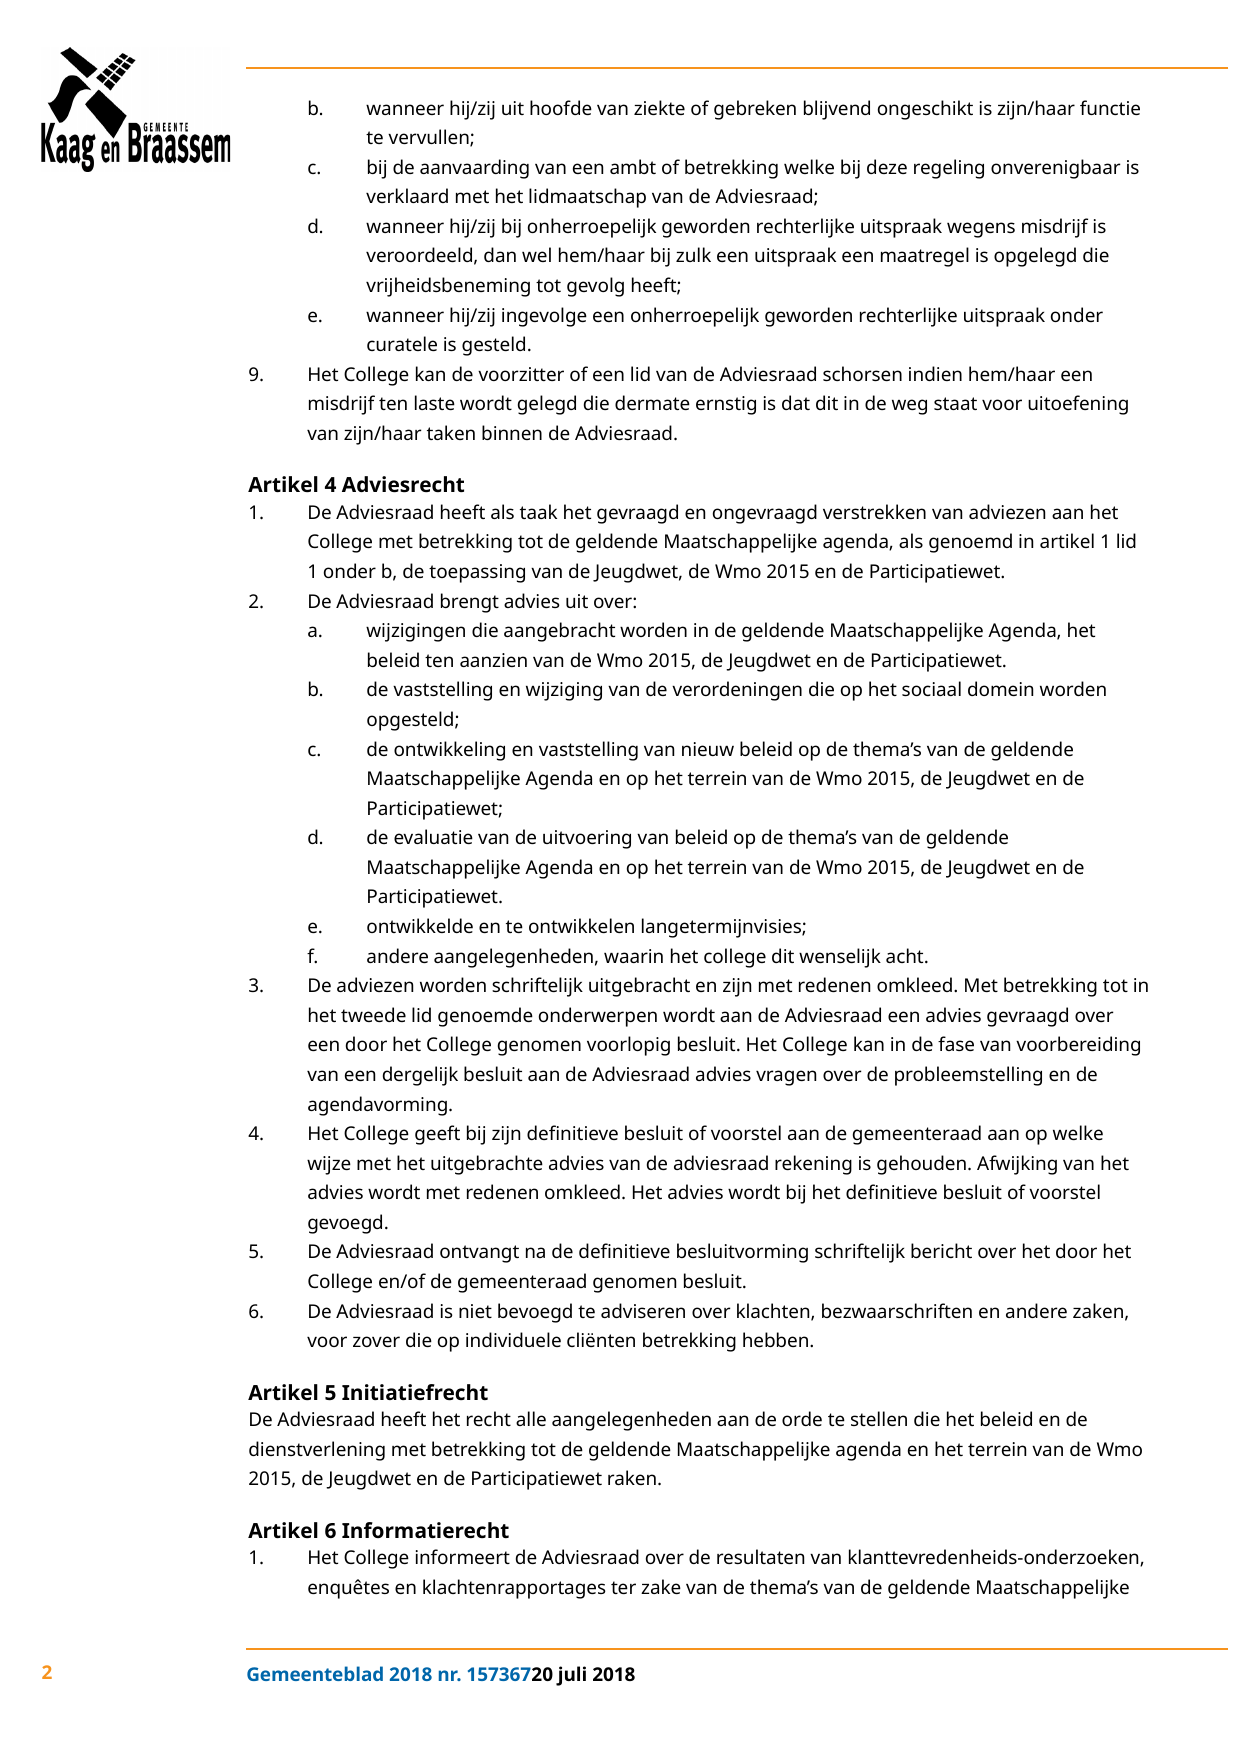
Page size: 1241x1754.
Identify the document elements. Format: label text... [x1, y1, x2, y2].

list De adviezen worden schriftelijk uitgebracht en zijn met redenen omkleed. Met betrekking tot in het tweede lid genoemde onderwerpen wordt aan de Adviesraad een advies gevraagd over een door het College genomen voorlopig besluit. Het College kan in de fase van voorbereiding van een dergelijk besluit aan de Adviesraad advies vragen over de probleemstelling en de agendavorming. [248, 972, 1152, 1116]
list Het College kan de voorzitter of een lid van de Adviesraad schorsen indien hem/haar een misdrijf ten laste wordt gelegd die dermate ernstig is dat dit in de weg staat voor uitoefening van zijn/haar taken binnen de Adviesraad. [248, 361, 1152, 446]
list De Adviesraad is niet bevoegd te adviseren over klachten, bezwaarschriften en andere zaken, voor zover die op individuele cliënten betrekking hebben. [248, 1298, 1152, 1353]
text Artikel 4 Adviesrecht [248, 471, 1152, 499]
picture [41, 47, 231, 172]
list de ontwikkeling en vaststelling van nieuw beleid op de thema’s van de geldende Maatschappelijke Agenda en op het terrein van de Wmo 2015, de Jeugdwet en de Participatiewet; [307, 736, 1152, 821]
list andere aangelegenheden, waarin het college dit wenselijk acht. [307, 943, 1152, 968]
list De Adviesraad heeft als taak het gevraagd en ongevraagd verstrekken van adviezen aan het College met betrekking tot de geldende Maatschappelijke agenda, als genoemd in artikel 1 lid 1 onder b, de toepassing van de Jeugdwet, de Wmo 2015 en de Participatiewet. [248, 499, 1152, 584]
list De Adviesraad brengt advies uit over: [248, 588, 1152, 613]
text De Adviesraad heeft het recht alle aangelegenheden aan de orde te stellen die het beleid en de dienstverlening met betrekking tot de geldende Maatschappelijke agenda en het terrein van de Wmo 2015, de Jeugdwet en de Participatiewet raken. [248, 1406, 1152, 1491]
list wanneer hij/zij uit hoofde van ziekte of gebreken blijvend ongeschikt is zijn/haar functie te vervullen; [307, 95, 1152, 150]
list bij de aanvaarding van een ambt of betrekking welke bij deze regeling onverenigbaar is verklaard met het lidmaatschap van de Adviesraad; [307, 154, 1152, 209]
list Het College geeft bij zijn definitieve besluit of voorstel aan de gemeenteraad aan op welke wijze met het uitgebrachte advies van de adviesraad rekening is gehouden. Afwijking van het advies wordt met redenen omkleed. Het advies wordt bij het definitieve besluit of voorstel gevoegd. [248, 1120, 1152, 1235]
list wanneer hij/zij ingevolge een onherroepelijk geworden rechterlijke uitspraak onder curatele is gesteld. [307, 302, 1152, 357]
text Artikel 5 Initiatiefrecht [248, 1378, 1152, 1406]
list ontwikkelde en te ontwikkelen langetermijnvisies; [307, 913, 1152, 939]
list de vaststelling en wijziging van de verordeningen die op het sociaal domein worden opgesteld; [307, 677, 1152, 732]
list wanneer hij/zij bij onherroepelijk geworden rechterlijke uitspraak wegens misdrijf is veroordeeld, dan wel hem/haar bij zulk een uitspraak een maatregel is opgelegd die vrijheidsbeneming tot gevolg heeft; [307, 213, 1152, 298]
list Het College informeert de Adviesraad over de resultaten van klanttevredenheids-onderzoeken, enquêtes en klachtenrapportages ter zake van de thema’s van de geldende Maatschappelijke [248, 1544, 1152, 1599]
list De Adviesraad ontvangt na de definitieve besluitvorming schriftelijk bericht over het door het College en/of de gemeenteraad genomen besluit. [248, 1239, 1152, 1294]
list de evaluatie van de uitvoering van beleid op de thema’s van de geldende Maatschappelijke Agenda en op het terrein van de Wmo 2015, de Jeugdwet en de Participatiewet. [307, 824, 1152, 909]
text Artikel 6 Informatierecht [248, 1516, 1152, 1544]
list wijzigingen die aangebracht worden in de geldende Maatschappelijke Agenda, het beleid ten aanzien van de Wmo 2015, de Jeugdwet en de Participatiewet. [307, 617, 1152, 673]
